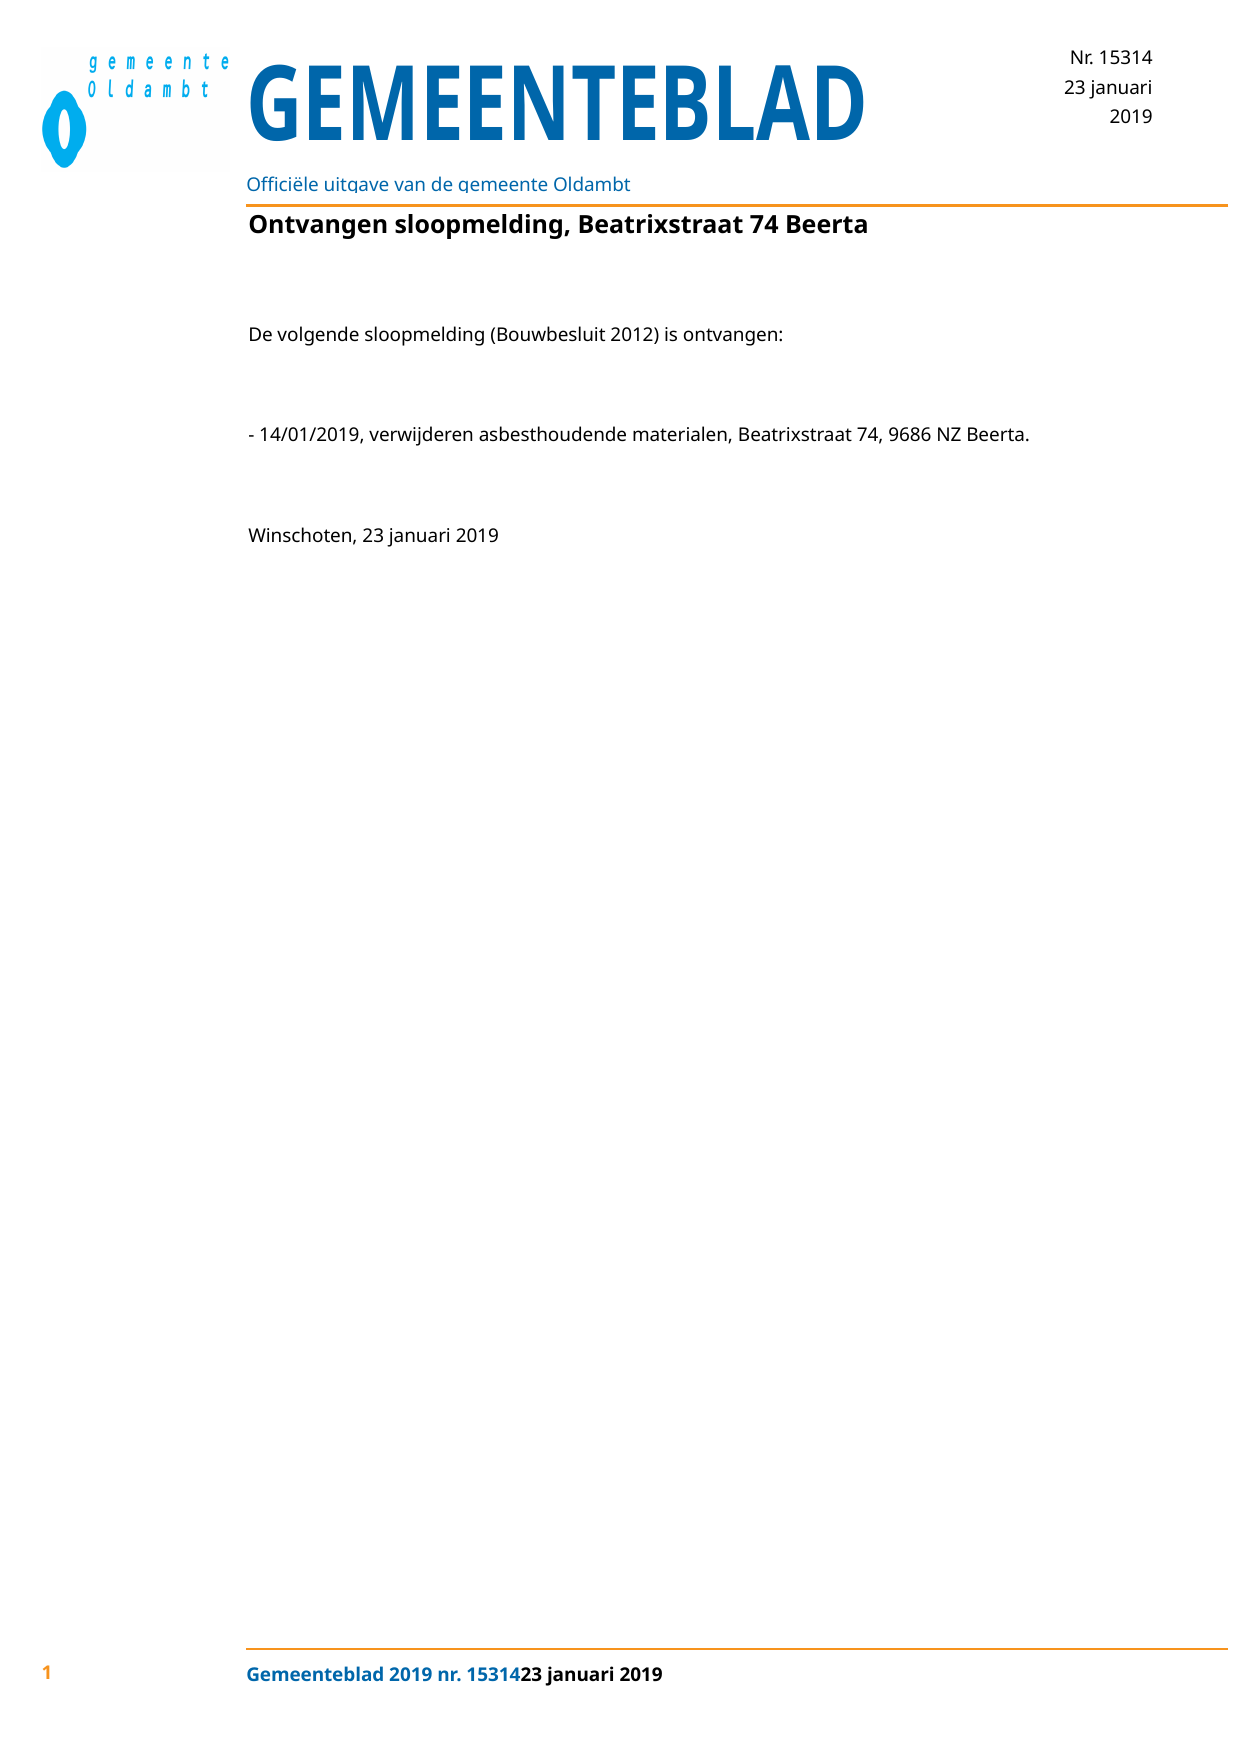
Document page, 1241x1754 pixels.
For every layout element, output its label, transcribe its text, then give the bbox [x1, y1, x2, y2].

picture [41, 47, 231, 172]
text Winschoten, 23 januari 2019 [248, 522, 1152, 548]
text - 14/01/2019, verwijderen asbesthoudende materialen, Beatrixstraat 74, 9686 NZ Beerta. [248, 422, 1152, 447]
text Ontvangen sloopmelding, Beatrixstraat 74 Beerta [248, 207, 1152, 241]
text De volgende sloopmelding (Bouwbesluit 2012) is ontvangen: [248, 321, 1152, 346]
